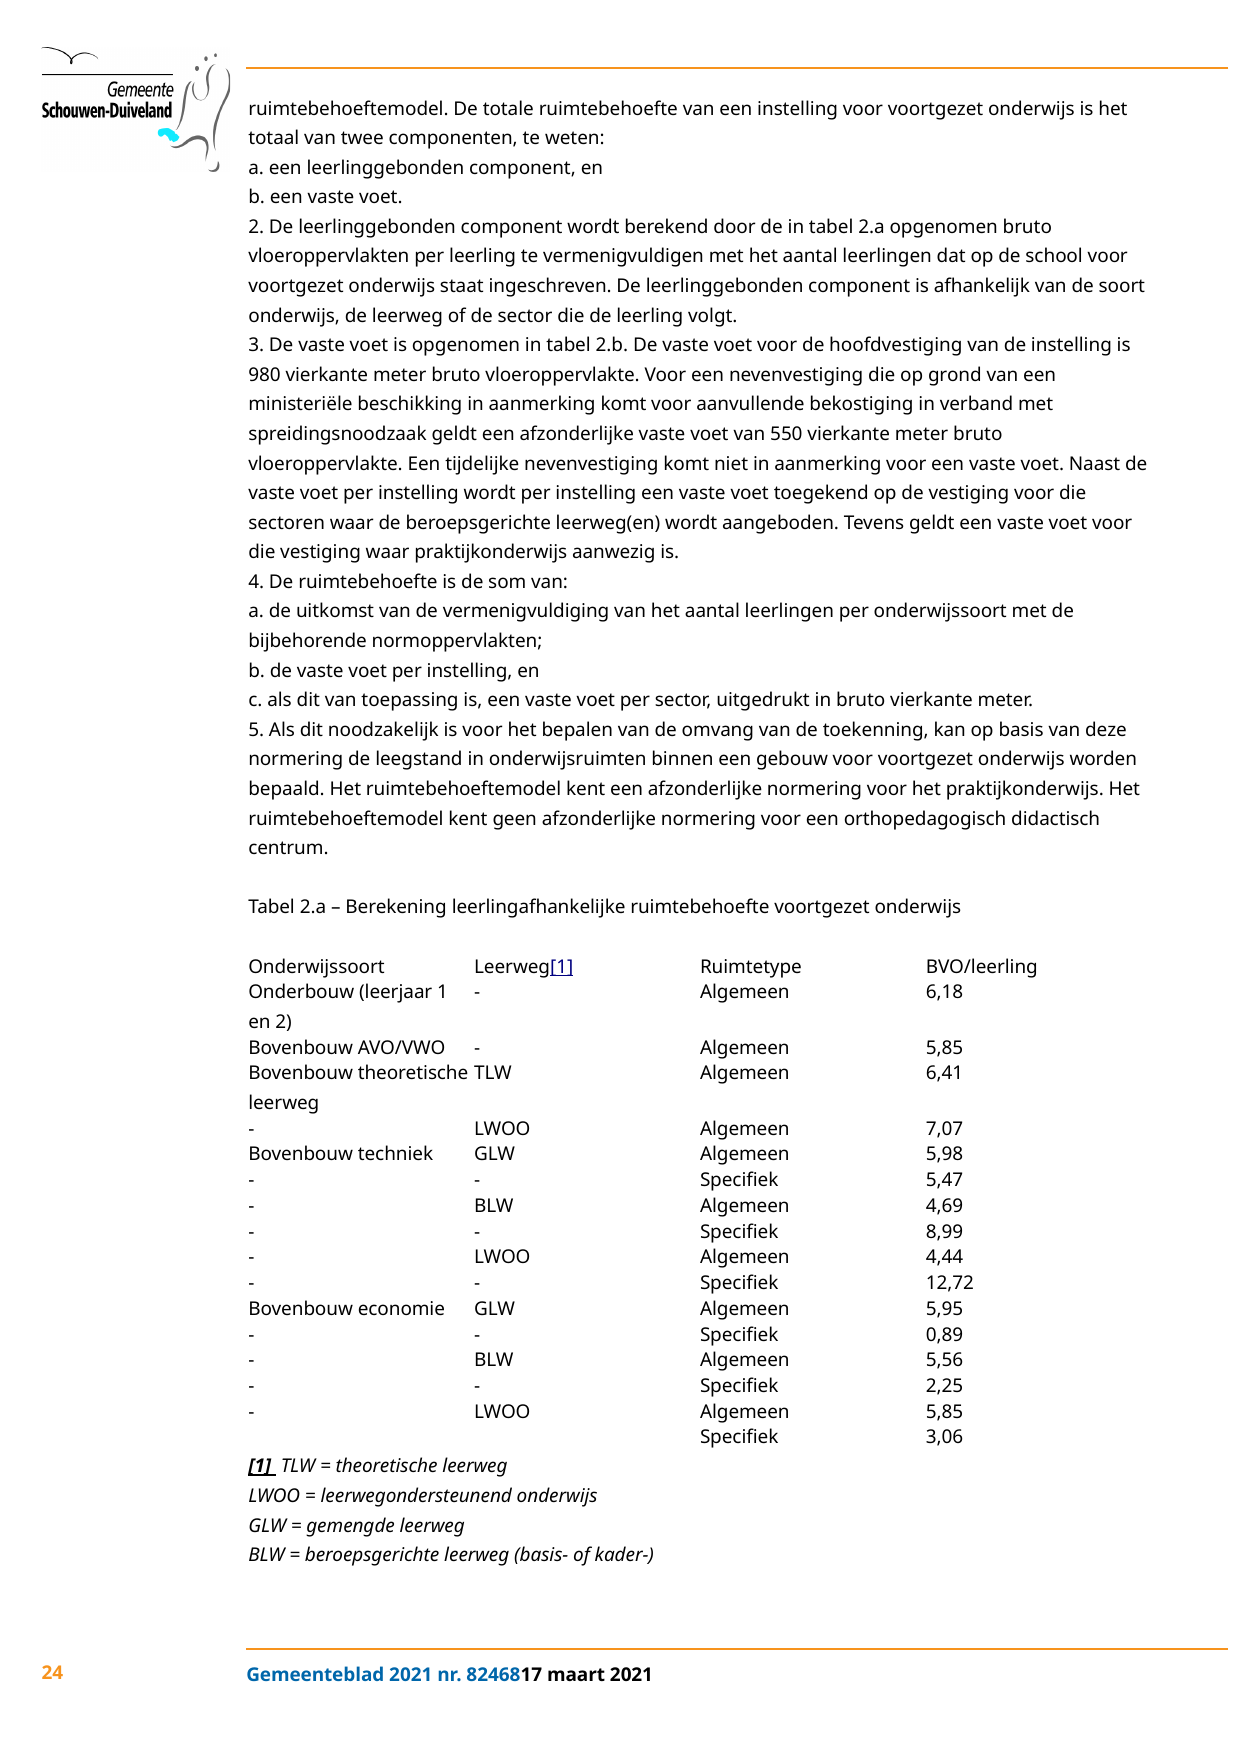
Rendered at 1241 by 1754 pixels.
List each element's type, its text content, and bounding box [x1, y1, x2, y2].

text a. een leerlinggebonden component, en [248, 154, 1152, 180]
table_cell - [248, 1192, 474, 1218]
table_cell - [248, 1346, 474, 1372]
table_cell 5,56 [926, 1346, 1152, 1372]
table_cell GLW [474, 1295, 700, 1321]
table_cell 4,69 [926, 1192, 1152, 1218]
table_cell 5,95 [926, 1295, 1152, 1321]
table_cell 5,85 [926, 1398, 1152, 1424]
table_cell Algemeen [700, 1346, 926, 1372]
text b. de vaste voet per instelling, en [248, 657, 1152, 683]
text BLW = beroepsgerichte leerweg (basis- of kader-) [248, 1541, 1152, 1567]
table_cell [248, 1424, 474, 1449]
text [1] TLW = theoretische leerweg [248, 1453, 1152, 1478]
table_cell - [474, 1034, 700, 1059]
table_cell Algemeen [700, 1295, 926, 1321]
table_cell Bovenbouw economie [248, 1295, 474, 1321]
table_cell LWOO [474, 1244, 700, 1269]
table_cell - [474, 1321, 700, 1346]
table_cell Algemeen [700, 1060, 926, 1115]
table_cell - [248, 1321, 474, 1346]
text 5. Als dit noodzakelijk is voor het bepalen van de omvang van de toekenning, kan op basis van deze normering de leegstand in onderwijsruimten binnen een gebouw voor voortgezet onderwijs worden bepaald. Het ruimtebehoeftemodel kent een afzonderlijke normering voor het praktijkonderwijs. Het ruimtebehoeftemodel kent geen afzonderlijke normering voor een orthopedagogisch didactisch centrum. [248, 716, 1152, 860]
table_cell Algemeen [700, 1115, 926, 1141]
table_cell Algemeen [700, 979, 926, 1034]
table_header Ruimtetype [700, 953, 926, 978]
text b. een vaste voet. [248, 183, 1152, 209]
table_cell - [248, 1218, 474, 1243]
table_cell GLW [474, 1141, 700, 1166]
table_cell 8,99 [926, 1218, 1152, 1243]
table_cell - [248, 1372, 474, 1398]
table_cell - [248, 1115, 474, 1141]
table_cell Bovenbouw AVO/VWO [248, 1034, 474, 1059]
table_cell Bovenbouw theoretische leerweg [248, 1060, 474, 1115]
table_header Onderwijssoort [248, 953, 474, 978]
table_cell - [474, 979, 700, 1034]
table_cell TLW [474, 1060, 700, 1115]
table_cell - [474, 1166, 700, 1192]
table_cell Algemeen [700, 1192, 926, 1218]
table_cell Algemeen [700, 1034, 926, 1059]
table_cell 0,89 [926, 1321, 1152, 1346]
table_cell 12,72 [926, 1269, 1152, 1295]
table_cell LWOO [474, 1398, 700, 1424]
text a. de uitkomst van de vermenigvuldiging van het aantal leerlingen per onderwijssoort met de bijbehorende normoppervlakten; [248, 598, 1152, 653]
table_cell 6,41 [926, 1060, 1152, 1115]
table_cell Specifiek [700, 1372, 926, 1398]
table_cell 5,98 [926, 1141, 1152, 1166]
table_cell - [248, 1269, 474, 1295]
table_cell Algemeen [700, 1398, 926, 1424]
table_cell 7,07 [926, 1115, 1152, 1141]
table_cell Specifiek [700, 1218, 926, 1243]
table_cell BLW [474, 1192, 700, 1218]
text LWOO = leerwegondersteunend onderwijs [248, 1482, 1152, 1508]
text 2. De leerlinggebonden component wordt berekend door de in tabel 2.a opgenomen bruto vloeroppervlakten per leerling te vermenigvuldigen met het aantal leerlingen dat op de school voor voortgezet onderwijs staat ingeschreven. De leerlinggebonden component is afhankelijk van de soort onderwijs, de leerweg of de sector die de leerling volgt. [248, 213, 1152, 328]
table_cell - [474, 1372, 700, 1398]
table_cell 3,06 [926, 1424, 1152, 1449]
table_cell - [248, 1244, 474, 1269]
text ruimtebehoeftemodel. De totale ruimtebehoefte van een instelling voor voortgezet onderwijs is het totaal van twee componenten, te weten: [248, 95, 1152, 150]
table_cell [474, 1424, 700, 1449]
table_cell Specifiek [700, 1321, 926, 1346]
table_cell Specifiek [700, 1166, 926, 1192]
table_cell Specifiek [700, 1424, 926, 1449]
table_cell Algemeen [700, 1141, 926, 1166]
table_header BVO/leerling [926, 953, 1152, 978]
table_cell Specifiek [700, 1269, 926, 1295]
picture [41, 47, 231, 172]
table_cell - [248, 1398, 474, 1424]
table_cell 5,85 [926, 1034, 1152, 1059]
table_cell 6,18 [926, 979, 1152, 1034]
table_cell 4,44 [926, 1244, 1152, 1269]
table_cell - [474, 1269, 700, 1295]
table_header Leerweg[1] [474, 953, 700, 978]
table_cell Onderbouw (leerjaar 1 en 2) [248, 979, 474, 1034]
text Tabel 2.a – Berekening leerlingafhankelijke ruimtebehoefte voortgezet onderwijs [248, 893, 1152, 919]
table_cell - [474, 1218, 700, 1243]
text GLW = gemengde leerweg [248, 1512, 1152, 1537]
table_cell - [248, 1166, 474, 1192]
text c. als dit van toepassing is, een vaste voet per sector, uitgedrukt in bruto vierkante meter. [248, 686, 1152, 712]
table_cell BLW [474, 1346, 700, 1372]
table_cell LWOO [474, 1115, 700, 1141]
table_cell Algemeen [700, 1244, 926, 1269]
text 4. De ruimtebehoefte is de som van: [248, 568, 1152, 594]
table_cell 2,25 [926, 1372, 1152, 1398]
table_cell 5,47 [926, 1166, 1152, 1192]
table_cell Bovenbouw techniek [248, 1141, 474, 1166]
text 3. De vaste voet is opgenomen in tabel 2.b. De vaste voet voor de hoofdvestiging van de instelling is 980 vierkante meter bruto vloeroppervlakte. Voor een nevenvestiging die op grond van een ministeriële beschikking in aanmerking komt voor aanvullende bekostiging in verband met spreidingsnoodzaak geldt een afzonderlijke vaste voet van 550 vierkante meter bruto vloeroppervlakte. Een tijdelijke nevenvestiging komt niet in aanmerking voor een vaste voet. Naast de vaste voet per instelling wordt per instelling een vaste voet toegekend op de vestiging voor die sectoren waar de beroepsgerichte leerweg(en) wordt aangeboden. Tevens geldt een vaste voet voor die vestiging waar praktijkonderwijs aanwezig is. [248, 331, 1152, 564]
